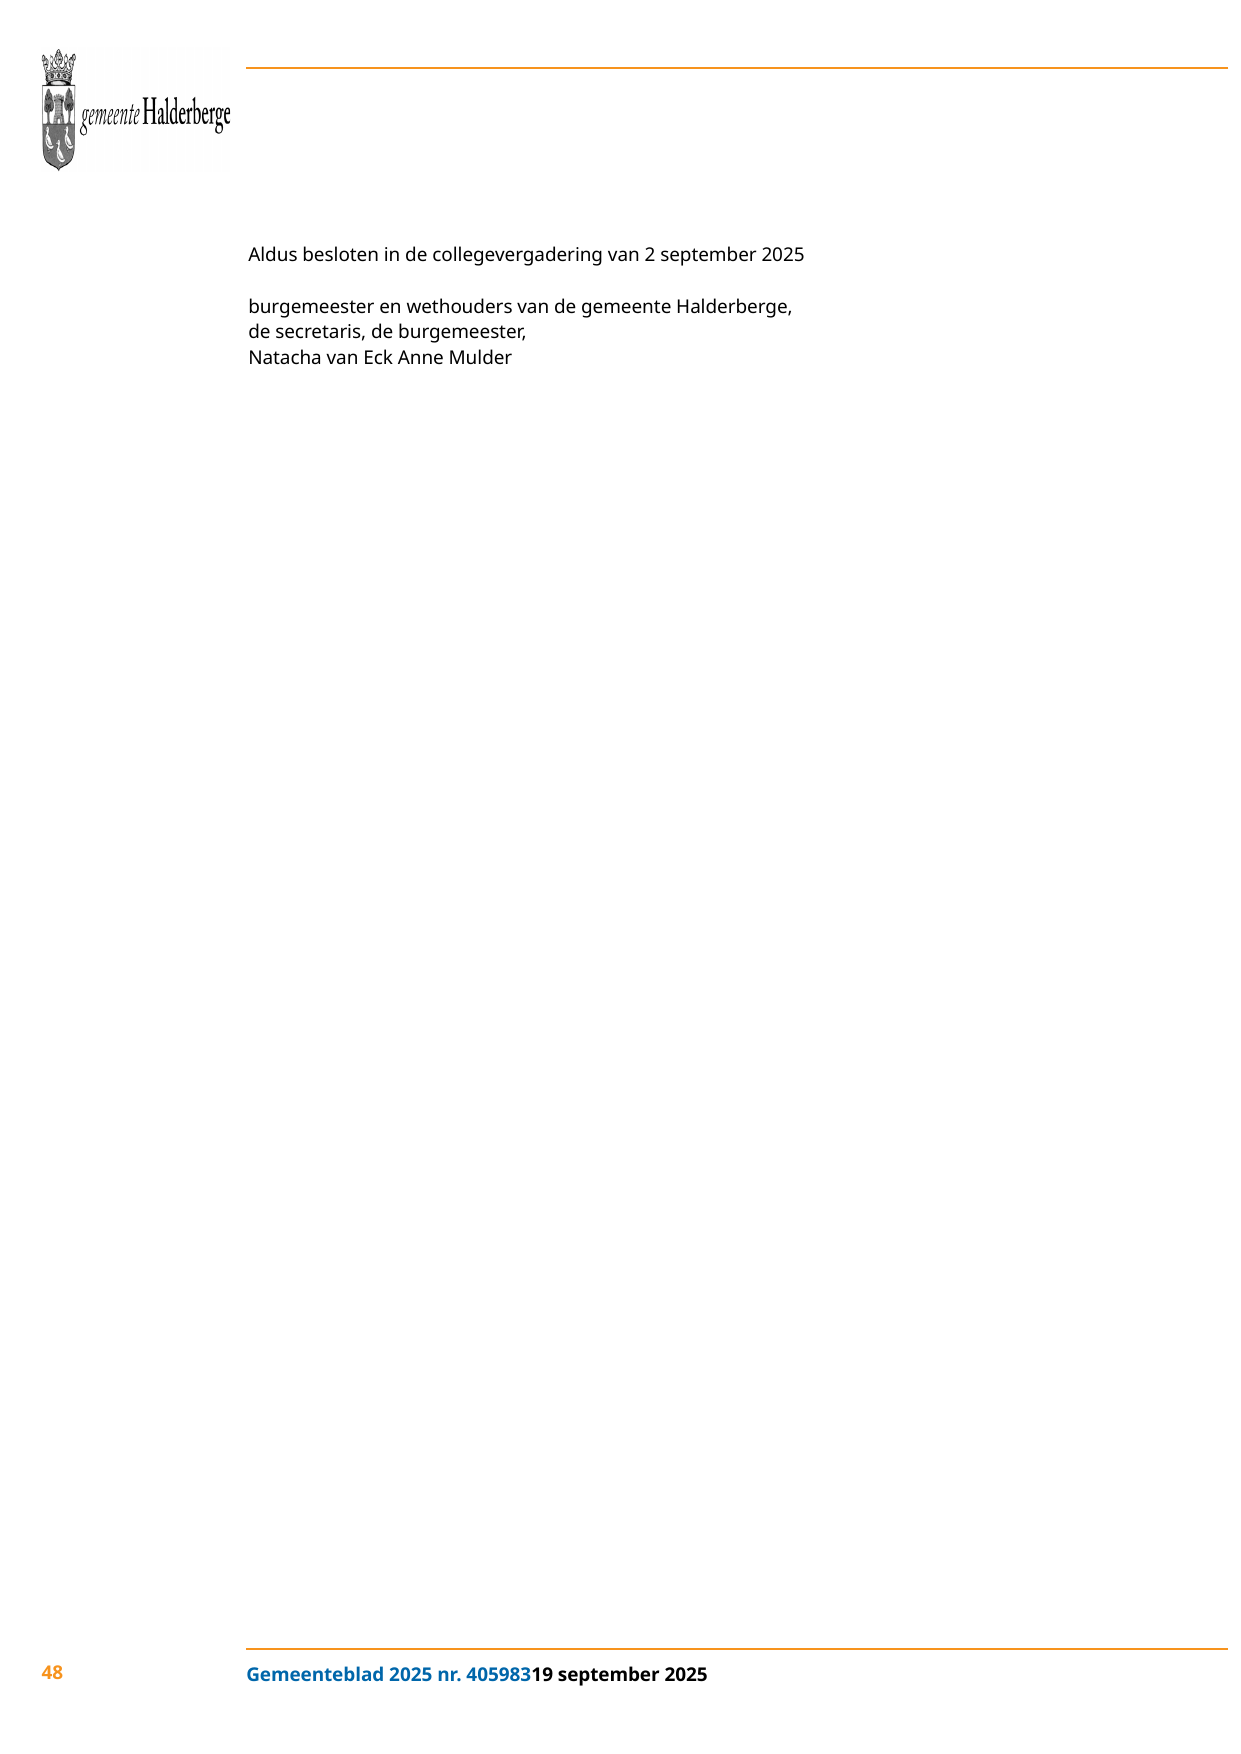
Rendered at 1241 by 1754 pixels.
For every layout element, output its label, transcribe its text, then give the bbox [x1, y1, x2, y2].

picture [41, 47, 231, 172]
text de secretaris, de burgemeester, [248, 319, 1152, 344]
text burgemeester en wethouders van de gemeente Halderberge, [248, 293, 1152, 319]
text Aldus besloten in de collegevergadering van 2 september 2025 [248, 242, 1152, 267]
text Natacha van Eck Anne Mulder [248, 344, 1152, 370]
